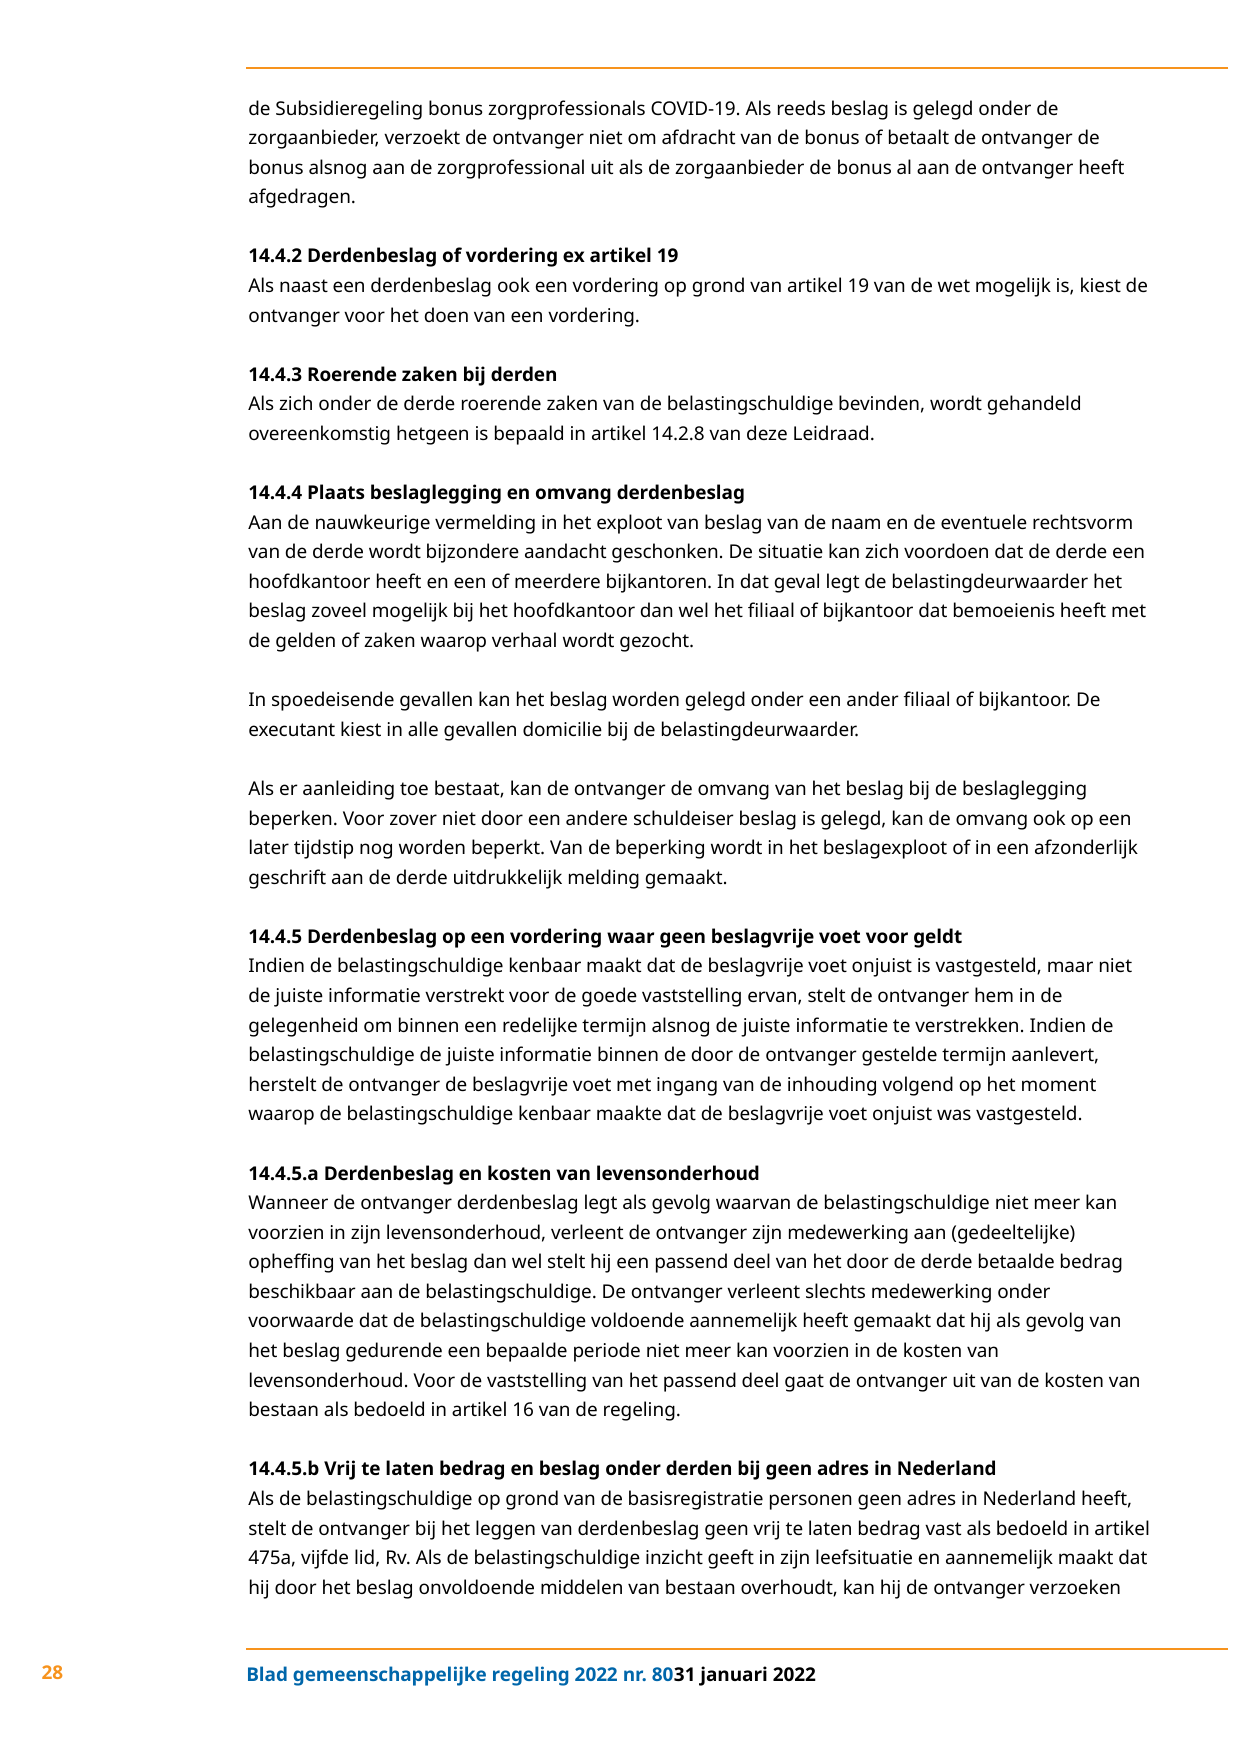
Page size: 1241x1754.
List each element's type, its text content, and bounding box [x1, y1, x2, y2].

picture [41, 47, 231, 172]
text Als de belastingschuldige op grond van de basisregistratie personen geen adres in Nederland heeft, stelt de ontvanger bij het leggen van derdenbeslag geen vrij te laten bedrag vast als bedoeld in artikel 475a, vijfde lid, Rv. Als de belastingschuldige inzicht geeft in zijn leefsituatie en aannemelijk maakt dat hij door het beslag onvoldoende middelen van bestaan overhoudt, kan hij de ontvanger verzoeken [248, 1485, 1152, 1600]
text Aan de nauwkeurige vermelding in het exploot van beslag van de naam en de eventuele rechtsvorm van de derde wordt bijzondere aandacht geschonken. De situatie kan zich voordoen dat de derde een hoofdkantoor heeft en een of meerdere bijkantoren. In dat geval legt de belastingdeurwaarder het beslag zoveel mogelijk bij het hoofdkantoor dan wel het filiaal of bijkantoor dat bemoeienis heeft met de gelden of zaken waarop verhaal wordt gezocht. [248, 509, 1152, 653]
text Als zich onder de derde roerende zaken van de belastingschuldige bevinden, wordt gehandeld overeenkomstig hetgeen is bepaald in artikel 14.2.8 van deze Leidraad. [248, 391, 1152, 446]
text de Subsidieregeling bonus zorgprofessionals COVID-19. Als reeds beslag is gelegd onder de zorgaanbieder, verzoekt de ontvanger niet om afdracht van de bonus of betaalt de ontvanger de bonus alsnog aan de zorgprofessional uit als de zorgaanbieder de bonus al aan de ontvanger heeft afgedragen. [248, 95, 1152, 209]
text 14.4.5.a Derdenbeslag en kosten van levensonderhoud [248, 1160, 1152, 1186]
text Indien de belastingschuldige kenbaar maakt dat de beslagvrije voet onjuist is vastgesteld, maar niet de juiste informatie verstrekt voor de goede vaststelling ervan, stelt de ontvanger hem in de gelegenheid om binnen een redelijke termijn alsnog de juiste informatie te verstrekken. Indien de belastingschuldige de juiste informatie binnen de door de ontvanger gestelde termijn aanlevert, herstelt de ontvanger de beslagvrije voet met ingang van de inhouding volgend op het moment waarop de belastingschuldige kenbaar maakte dat de beslagvrije voet onjuist was vastgesteld. [248, 953, 1152, 1126]
text 14.4.4 Plaats beslaglegging en omvang derdenbeslag [248, 479, 1152, 505]
text In spoedeisende gevallen kan het beslag worden gelegd onder een ander filiaal of bijkantoor. De executant kiest in alle gevallen domicilie bij de belastingdeurwaarder. [248, 686, 1152, 742]
text Wanneer de ontvanger derdenbeslag legt als gevolg waarvan de belastingschuldige niet meer kan voorzien in zijn levensonderhoud, verleent de ontvanger zijn medewerking aan (gedeeltelijke) opheffing van het beslag dan wel stelt hij een passend deel van het door de derde betaalde bedrag beschikbaar aan de belastingschuldige. De ontvanger verleent slechts medewerking onder voorwaarde dat de belastingschuldige voldoende aannemelijk heeft gemaakt dat hij als gevolg van het beslag gedurende een bepaalde periode niet meer kan voorzien in de kosten van levensonderhoud. Voor de vaststelling van het passend deel gaat de ontvanger uit van de kosten van bestaan als bedoeld in artikel 16 van de regeling. [248, 1189, 1152, 1422]
text 14.4.5.b Vrij te laten bedrag en beslag onder derden bij geen adres in Nederland [248, 1456, 1152, 1481]
text Als er aanleiding toe bestaat, kan de ontvanger de omvang van het beslag bij de beslaglegging beperken. Voor zover niet door een andere schuldeiser beslag is gelegd, kan de omvang ook op een later tijdstip nog worden beperkt. Van de beperking wordt in het beslagexploot of in een afzonderlijk geschrift aan de derde uitdrukkelijk melding gemaakt. [248, 775, 1152, 890]
text 14.4.5 Derdenbeslag op een vordering waar geen beslagvrije voet voor geldt [248, 923, 1152, 949]
text Als naast een derdenbeslag ook een vordering op grond van artikel 19 van de wet mogelijk is, kiest de ontvanger voor het doen van een vordering. [248, 272, 1152, 328]
text 14.4.2 Derdenbeslag of vordering ex artikel 19 [248, 243, 1152, 268]
text 14.4.3 Roerende zaken bij derden [248, 361, 1152, 387]
